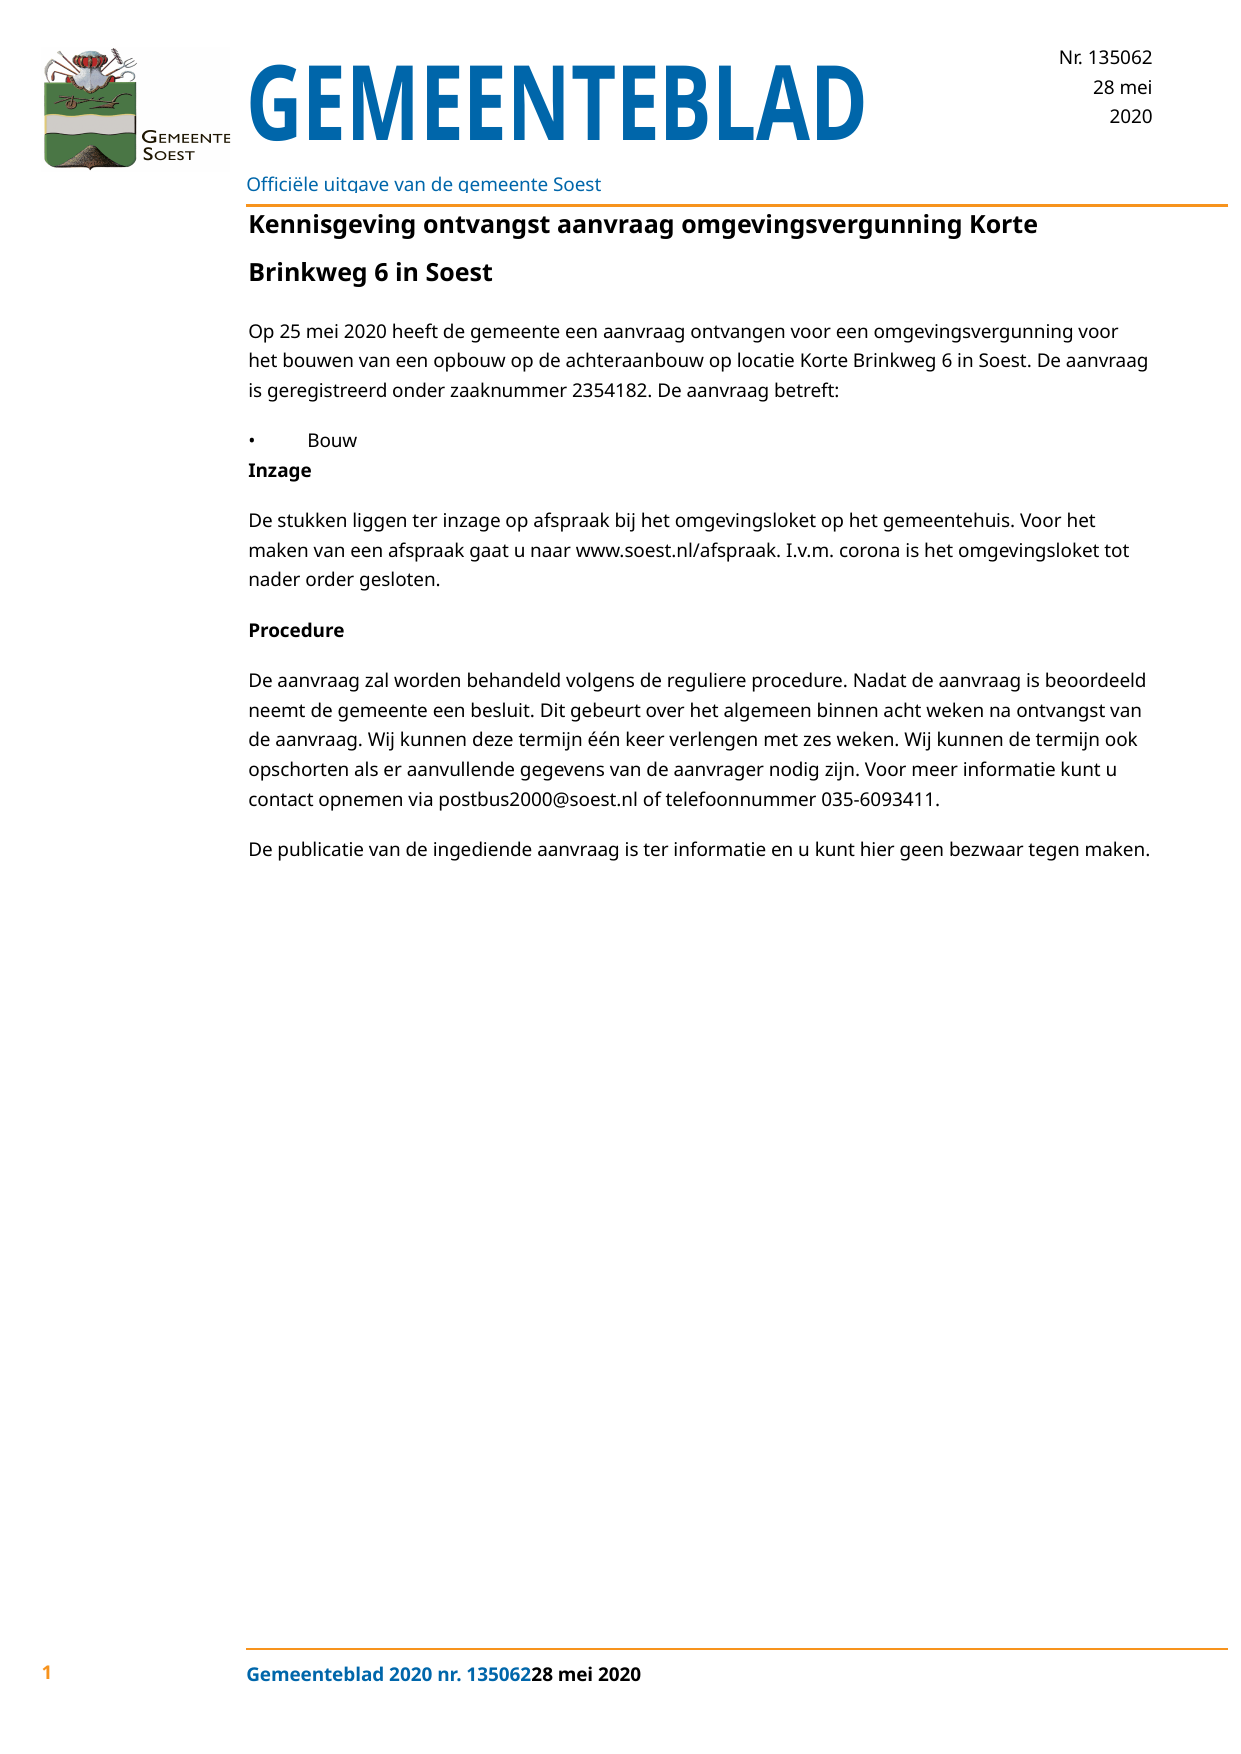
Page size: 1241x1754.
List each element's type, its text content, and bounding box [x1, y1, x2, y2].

text De aanvraag zal worden behandeld volgens de reguliere procedure. Nadat de aanvraag is beoordeeld neemt de gemeente een besluit. Dit gebeurt over het algemeen binnen acht weken na ontvangst van de aanvraag. Wij kunnen deze termijn één keer verlengen met zes weken. Wij kunnen de termijn ook opschorten als er aanvullende gegevens van de aanvrager nodig zijn. Voor meer informatie kunt u contact opnemen via postbus2000@soest.nl of telefoonnummer 035-6093411. [248, 667, 1152, 812]
list Bouw [248, 427, 1152, 453]
text Procedure [248, 617, 1152, 643]
text De stukken liggen ter inzage op afspraak bij het omgevingsloket op het gemeentehuis. Voor het maken van een afspraak gaat u naar www.soest.nl/afspraak. I.v.m. corona is het omgevingsloket tot nader order gesloten. [248, 507, 1152, 592]
text Inzage [248, 457, 1152, 483]
picture [41, 47, 231, 172]
text Kennisgeving ontvangst aanvraag omgevingsvergunning Korte Brinkweg 6 in Soest [248, 207, 1152, 288]
text Op 25 mei 2020 heeft de gemeente een aanvraag ontvangen voor een omgevingsvergunning voor het bouwen van een opbouw op de achteraanbouw op locatie Korte Brinkweg 6 in Soest. De aanvraag is geregistreerd onder zaaknummer 2354182. De aanvraag betreft: [248, 318, 1152, 403]
text De publicatie van de ingediende aanvraag is ter informatie en u kunt hier geen bezwaar tegen maken. [248, 836, 1152, 862]
